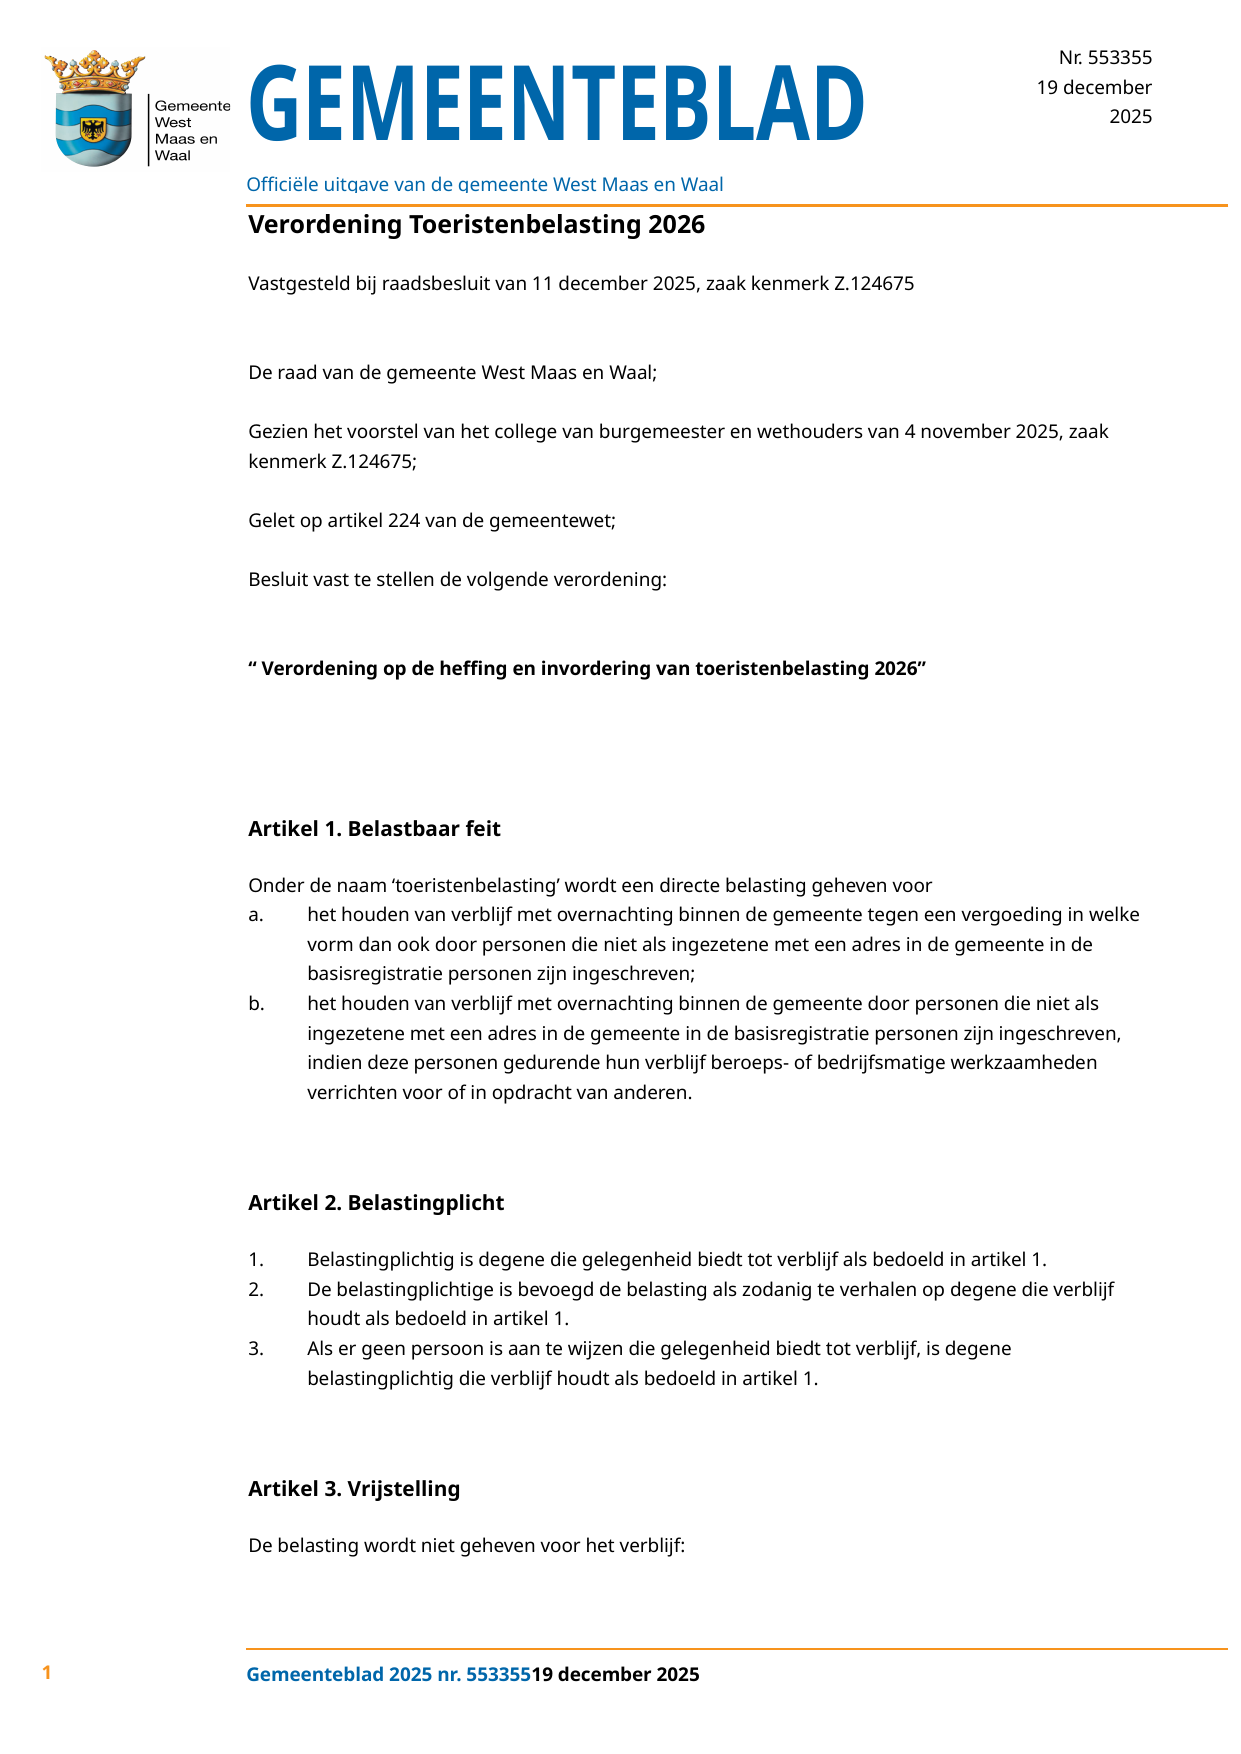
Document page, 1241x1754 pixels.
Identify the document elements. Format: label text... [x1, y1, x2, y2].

list het houden van verblijf met overnachting binnen de gemeente tegen een vergoeding in welke vorm dan ook door personen die niet als ingezetene met een adres in de gemeente in de basisregistratie personen zijn ingeschreven; [248, 901, 1152, 986]
text De raad van de gemeente West Maas en Waal; [248, 359, 1152, 385]
list De belastingplichtige is bevoegd de belasting als zodanig te verhalen op degene die verblijf houdt als bedoeld in artikel 1. [248, 1276, 1152, 1331]
text “ Verordening op de heffing en invordering van toeristenbelasting 2026” [248, 655, 1152, 681]
list Als er geen persoon is aan te wijzen die gelegenheid biedt tot verblijf, is degene belastingplichtig die verblijf houdt als bedoeld in artikel 1. [248, 1335, 1152, 1391]
text Gezien het voorstel van het college van burgemeester en wethouders van 4 november 2025, zaak kenmerk Z.124675; [248, 418, 1152, 473]
list Belastingplichtig is degene die gelegenheid biedt tot verblijf als bedoeld in artikel 1. [248, 1246, 1152, 1272]
text Gelet op artikel 224 van de gemeentewet; [248, 507, 1152, 533]
list het houden van verblijf met overnachting binnen de gemeente door personen die niet als ingezetene met een adres in de gemeente in de basisregistratie personen zijn ingeschreven, indien deze personen gedurende hun verblijf beroeps- of bedrijfsmatige werkzaamheden verrichten voor of in opdracht van anderen. [248, 990, 1152, 1104]
text Artikel 1. Belastbaar feit [248, 814, 1152, 842]
text De belasting wordt niet geheven voor het verblijf: [248, 1532, 1152, 1558]
picture [41, 47, 231, 172]
text Besluit vast te stellen de volgende verordening: [248, 566, 1152, 592]
text Artikel 2. Belastingplicht [248, 1188, 1152, 1217]
text Vastgesteld bij raadsbesluit van 11 december 2025, zaak kenmerk Z.124675 [248, 270, 1152, 296]
text Verordening Toeristenbelasting 2026 [248, 207, 1152, 241]
text Artikel 3. Vrijstelling [248, 1474, 1152, 1503]
text Onder de naam ‘toeristenbelasting’ wordt een directe belasting geheven voor [248, 872, 1152, 897]
